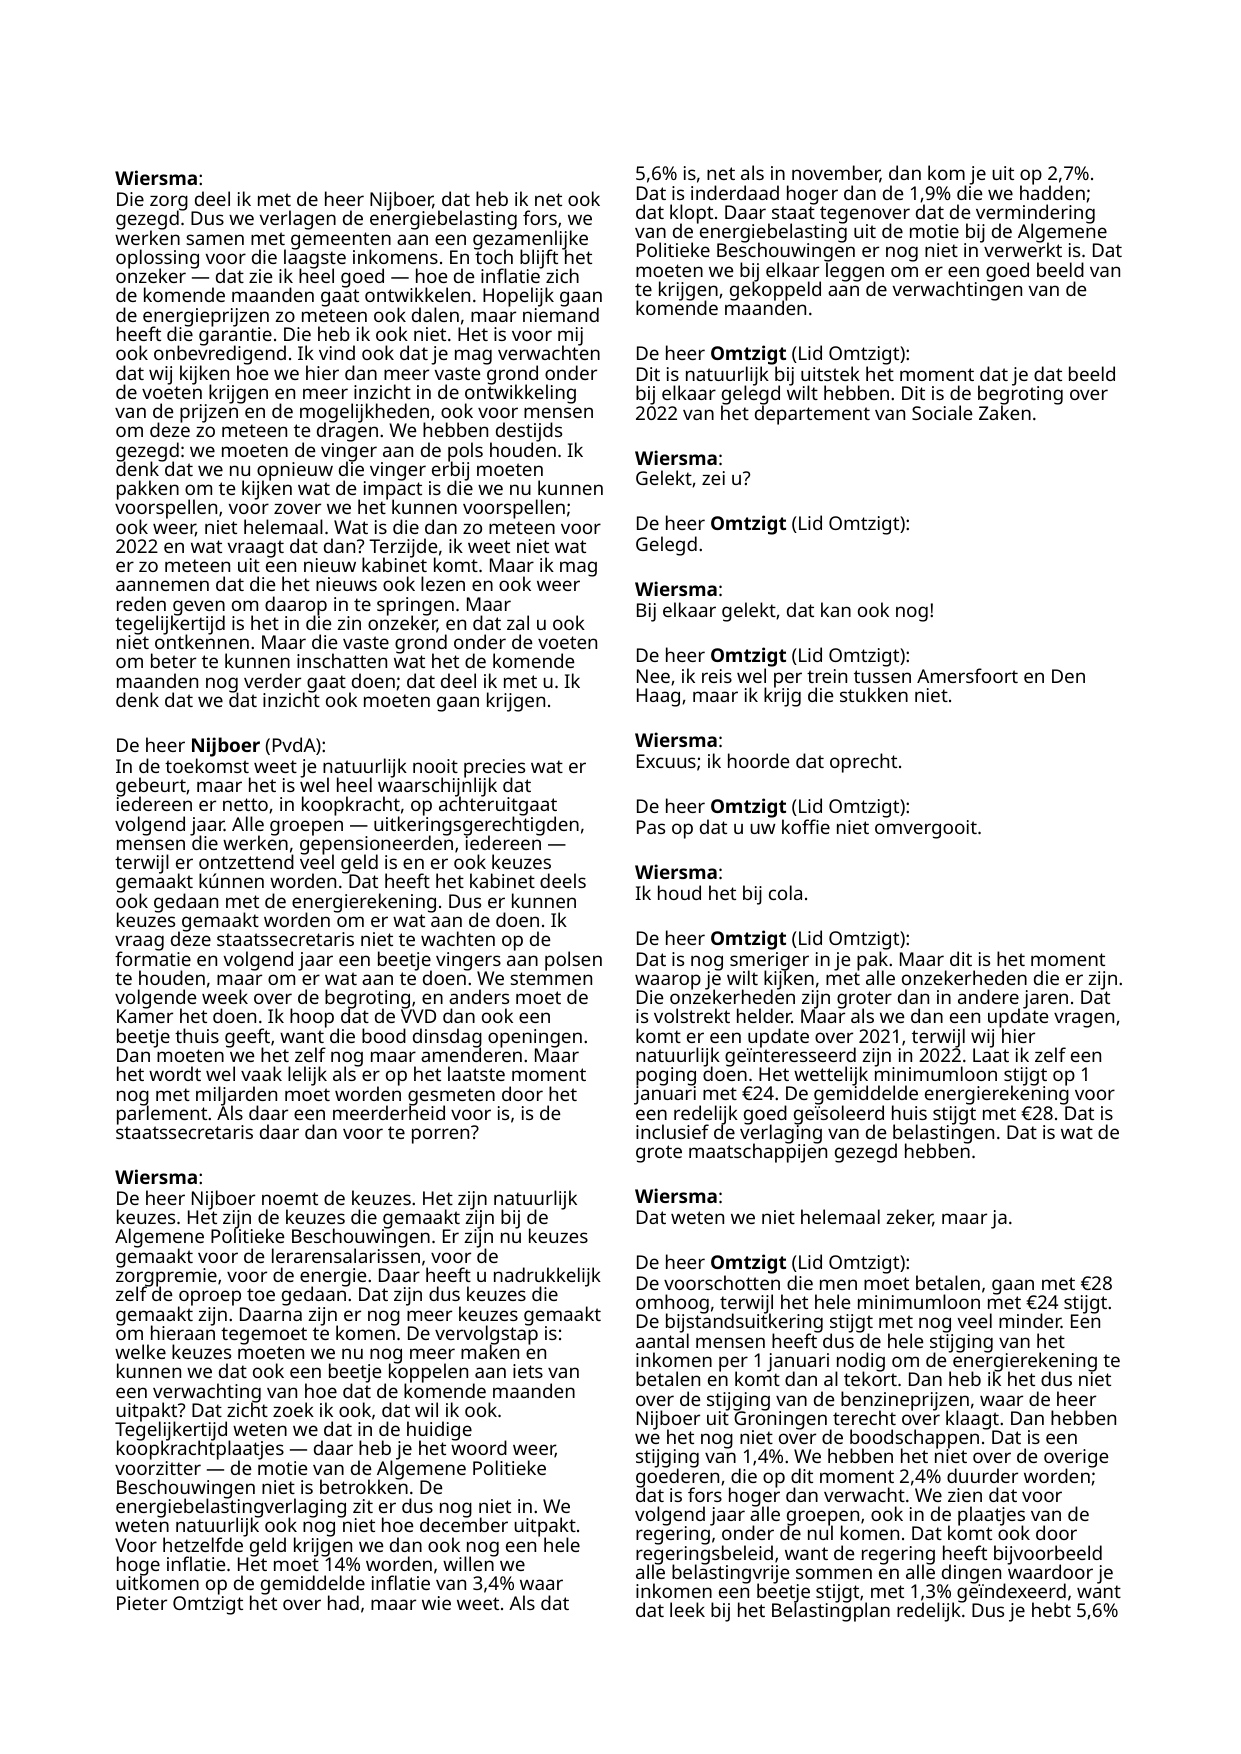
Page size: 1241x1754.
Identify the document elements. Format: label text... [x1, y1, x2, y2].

text Wiersma: [115, 1164, 605, 1190]
text De heer Nijboer noemt de keuzes. Het zijn natuurlijk keuzes. Het zijn de keuzes die gemaakt zijn bij de Algemene Politieke Beschouwingen. Er zijn nu keuzes gemaakt voor de lerarensalarissen, voor de zorgpremie, voor de energie. Daar heeft u nadrukkelijk zelf de oproep toe gedaan. Dat zijn dus keuzes die gemaakt zijn. Daarna zijn er nog meer keuzes gemaakt om hieraan tegemoet te komen. De vervolgstap is: welke keuzes moeten we nu nog meer maken en kunnen we dat ook een beetje koppelen aan iets van een verwachting van hoe dat de komende maanden uitpakt? Dat zicht zoek ik ook, dat wil ik ook. Tegelijkertijd weten we dat in de huidige koopkrachtplaatjes — daar heb je het woord weer, voorzitter — de motie van de Algemene Politieke Beschouwingen niet is betrokken. De energiebelastingverlaging zit er dus nog niet in. We weten natuurlijk ook nog niet hoe december uitpakt. Voor hetzelfde geld krijgen we dan ook nog een hele hoge inflatie. Het moet 14% worden, willen we uitkomen op de gemiddelde inflatie van 3,4% waar Pieter Omtzigt het over had, maar wie weet. Als dat [115, 1190, 605, 1614]
text De heer Omtzigt (Lid Omtzigt): [635, 1249, 1125, 1275]
text De heer Omtzigt (Lid Omtzigt): [635, 340, 1125, 366]
text Nee, ik reis wel per trein tussen Amersfoort en Den Haag, maar ik krijg die stukken niet. [635, 668, 1125, 706]
text Dat weten we niet helemaal zeker, maar ja. [635, 1209, 1125, 1228]
text Gelekt, zei u? [635, 470, 1125, 490]
text Die zorg deel ik met de heer Nijboer, dat heb ik net ook gezegd. Dus we verlagen de energiebelasting fors, we werken samen met gemeenten aan een gezamenlijke oplossing voor die laagste inkomens. En toch blijft het onzeker — dat zie ik heel goed — hoe de inflatie zich de komende maanden gaat ontwikkelen. Hopelijk gaan de energieprijzen zo meteen ook dalen, maar niemand heeft die garantie. Die heb ik ook niet. Het is voor mij ook onbevredigend. Ik vind ook dat je mag verwachten dat wij kijken hoe we hier dan meer vaste grond onder de voeten krijgen en meer inzicht in de ontwikkeling van de prijzen en de mogelijkheden, ook voor mensen om deze zo meteen te dragen. We hebben destijds gezegd: we moeten de vinger aan de pols houden. Ik denk dat we nu opnieuw die vinger erbij moeten pakken om te kijken wat de impact is die we nu kunnen voorspellen, voor zover we het kunnen voorspellen; ook weer, niet helemaal. Wat is die dan zo meteen voor 2022 en wat vraagt dat dan? Terzijde, ik weet niet wat er zo meteen uit een nieuw kabinet komt. Maar ik mag aannemen dat die het nieuws ook lezen en ook weer reden geven om daarop in te springen. Maar tegelijkertijd is het in die zin onzeker, en dat zal u ook niet ontkennen. Maar die vaste grond onder de voeten om beter te kunnen inschatten wat het de komende maanden nog verder gaat doen; dat deel ik met u. Ik denk dat we dat inzicht ook moeten gaan krijgen. [115, 191, 605, 711]
text Wiersma: [635, 1183, 1125, 1209]
text Bij elkaar gelekt, dat kan ook nog! [635, 602, 1125, 621]
text De heer Omtzigt (Lid Omtzigt): [635, 925, 1125, 951]
text Excuus; ik hoorde dat oprecht. [635, 753, 1125, 772]
text Wiersma: [115, 165, 605, 191]
text Dit is natuurlijk bij uitstek het moment dat je dat beeld bij elkaar gelegd wilt hebben. Dit is de begroting over 2022 van het departement van Sociale Zaken. [635, 366, 1125, 424]
text De heer Omtzigt (Lid Omtzigt): [635, 511, 1125, 536]
text Wiersma: [635, 576, 1125, 602]
text De heer Nijboer (PvdA): [115, 732, 605, 758]
text De voorschotten die men moet betalen, gaan met €28 omhoog, terwijl het hele minimumloon met €24 stijgt. De bijstandsuitkering stijgt met nog veel minder. Een aantal mensen heeft dus de hele stijging van het inkomen per 1 januari nodig om de energierekening te betalen en komt dan al tekort. Dan heb ik het dus niet over de stijging van de benzineprijzen, waar de heer Nijboer uit Groningen terecht over klaagt. Dan hebben we het nog niet over de boodschappen. Dat is een stijging van 1,4%. We hebben het niet over de overige goederen, die op dit moment 2,4% duurder worden; dat is fors hoger dan verwacht. We zien dat voor volgend jaar alle groepen, ook in de plaatjes van de regering, onder de nul komen. Dat komt ook door regeringsbeleid, want de regering heeft bijvoorbeeld alle belastingvrije sommen en alle dingen waardoor je inkomen een beetje stijgt, met 1,3% geïndexeerd, want dat leek bij het Belastingplan redelijk. Dus je hebt 5,6% [635, 1275, 1125, 1622]
text De heer Omtzigt (Lid Omtzigt): [635, 793, 1125, 819]
text Wiersma: [635, 859, 1125, 885]
text Dat is nog smeriger in je pak. Maar dit is het moment waarop je wilt kijken, met alle onzekerheden die er zijn. Die onzekerheden zijn groter dan in andere jaren. Dat is volstrekt helder. Maar als we dan een update vragen, komt er een update over 2021, terwijl wij hier natuurlijk geïnteresseerd zijn in 2022. Laat ik zelf een poging doen. Het wettelijk minimumloon stijgt op 1 januari met €24. De gemiddelde energierekening voor een redelijk goed geïsoleerd huis stijgt met €28. Dat is inclusief de verlaging van de belastingen. Dat is wat de grote maatschappijen gezegd hebben. [635, 951, 1125, 1162]
text Wiersma: [635, 445, 1125, 470]
text Ik houd het bij cola. [635, 885, 1125, 904]
text Gelegd. [635, 536, 1125, 556]
text Wiersma: [635, 727, 1125, 753]
text 5,6% is, net als in november, dan kom je uit op 2,7%. Dat is inderdaad hoger dan de 1,9% die we hadden; dat klopt. Daar staat tegenover dat de vermindering van de energiebelasting uit de motie bij de Algemene Politieke Beschouwingen er nog niet in verwerkt is. Dat moeten we bij elkaar leggen om er een goed beeld van te krijgen, gekoppeld aan de verwachtingen van de komende maanden. [635, 165, 1125, 319]
text In de toekomst weet je natuurlijk nooit precies wat er gebeurt, maar het is wel heel waarschijnlijk dat iedereen er netto, in koopkracht, op achteruitgaat volgend jaar. Alle groepen — uitkeringsgerechtigden, mensen die werken, gepensioneerden, iedereen — terwijl er ontzettend veel geld is en er ook keuzes gemaakt kúnnen worden. Dat heeft het kabinet deels ook gedaan met de energierekening. Dus er kunnen keuzes gemaakt worden om er wat aan de doen. Ik vraag deze staatssecretaris niet te wachten op de formatie en volgend jaar een beetje vingers aan polsen te houden, maar om er wat aan te doen. We stemmen volgende week over de begroting, en anders moet de Kamer het doen. Ik hoop dat de VVD dan ook een beetje thuis geeft, want die bood dinsdag openingen. Dan moeten we het zelf nog maar amenderen. Maar het wordt wel vaak lelijk als er op het laatste moment nog met miljarden moet worden gesmeten door het parlement. Als daar een meerderheid voor is, is de staatssecretaris daar dan voor te porren? [115, 758, 605, 1143]
text De heer Omtzigt (Lid Omtzigt): [635, 642, 1125, 668]
text Pas op dat u uw koffie niet omvergooit. [635, 819, 1125, 838]
